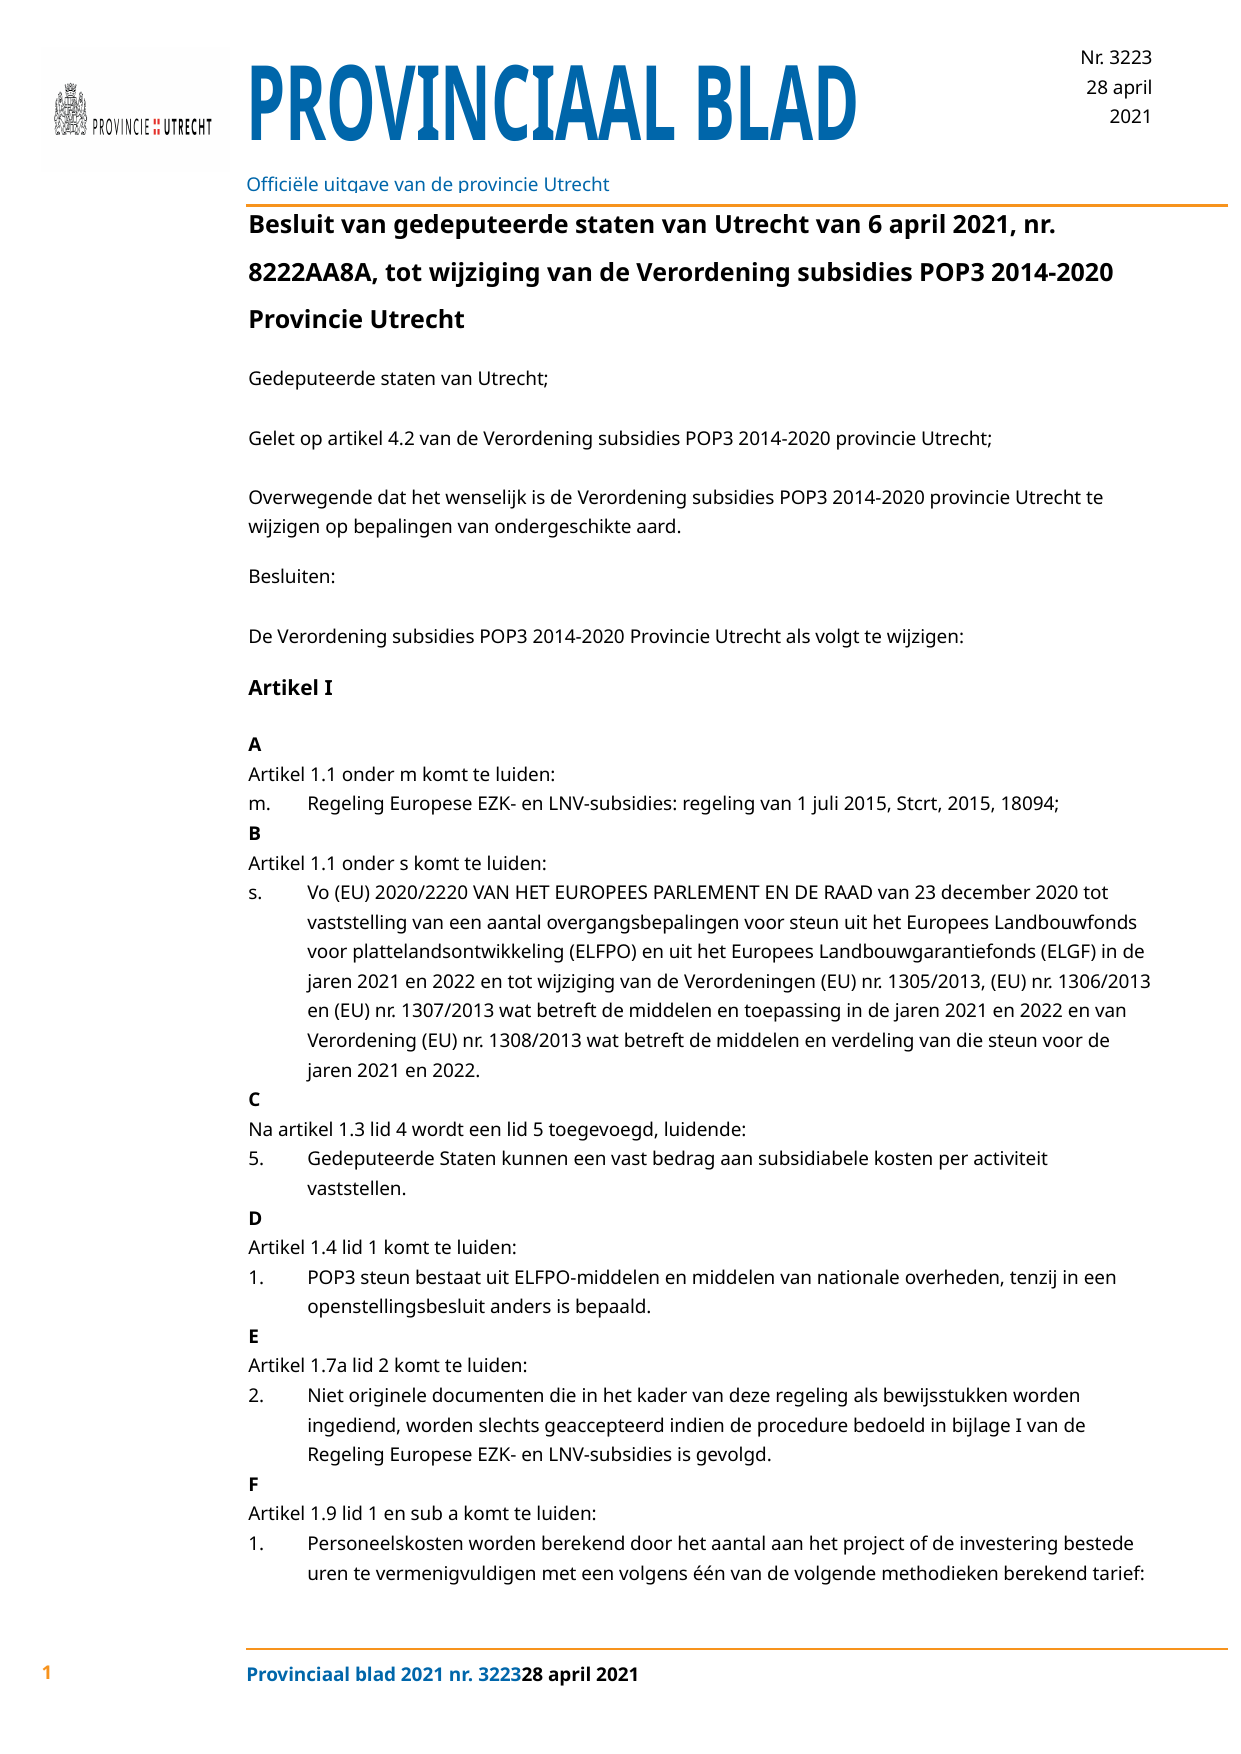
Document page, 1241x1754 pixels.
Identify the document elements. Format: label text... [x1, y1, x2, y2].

list Gedeputeerde Staten kunnen een vast bedrag aan subsidiabele kosten per activiteit vaststellen. [248, 1146, 1152, 1201]
text A [248, 731, 1152, 757]
text B [248, 820, 1152, 846]
list Vo (EU) 2020/2220 VAN HET EUROPEES PARLEMENT EN DE RAAD van 23 december 2020 tot vaststelling van een aantal overgangsbepalingen voor steun uit het Europees Landbouwfonds voor plattelandsontwikkeling (ELFPO) en uit het Europees Landbouwgarantiefonds (ELGF) in de jaren 2021 en 2022 en tot wijziging van de Verordeningen (EU) nr. 1305/2013, (EU) nr. 1306/2013 en (EU) nr. 1307/2013 wat betreft de middelen en toepassing in de jaren 2021 en 2022 en van Verordening (EU) nr. 1308/2013 wat betreft de middelen en verdeling van die steun voor de jaren 2021 en 2022. [248, 879, 1152, 1082]
text C [248, 1086, 1152, 1112]
text F [248, 1471, 1152, 1497]
text Besluiten: [248, 564, 1152, 589]
text De Verordening subsidies POP3 2014-2020 Provincie Utrecht als volgt te wijzigen: [248, 623, 1152, 649]
text Artikel 1.9 lid 1 en sub a komt te luiden: [248, 1501, 1152, 1526]
text Artikel 1.4 lid 1 komt te luiden: [248, 1234, 1152, 1260]
list Niet originele documenten die in het kader van deze regeling als bewijsstukken worden ingediend, worden slechts geaccepteerd indien de procedure bedoeld in bijlage I van de Regeling Europese EZK- en LNV-subsidies is gevolgd. [248, 1382, 1152, 1467]
text Overwegende dat het wenselijk is de Verordening subsidies POP3 2014-2020 provincie Utrecht te wijzigen op bepalingen van ondergeschikte aard. [248, 484, 1152, 539]
text Artikel 1.1 onder m komt te luiden: [248, 761, 1152, 787]
text D [248, 1205, 1152, 1230]
text Besluit van gedeputeerde staten van Utrecht van 6 april 2021, nr. 8222AA8A, tot wijziging van de Verordening subsidies POP3 2014-2020 Provincie Utrecht [248, 207, 1152, 336]
text Gelet op artikel 4.2 van de Verordening subsidies POP3 2014-2020 provincie Utrecht; [248, 425, 1152, 450]
list POP3 steun bestaat uit ELFPO-middelen en middelen van nationale overheden, tenzij in een openstellingsbesluit anders is bepaald. [248, 1264, 1152, 1319]
text Artikel 1.7a lid 2 komt te luiden: [248, 1353, 1152, 1378]
text E [248, 1323, 1152, 1349]
text Gedeputeerde staten van Utrecht; [248, 366, 1152, 391]
list Personeelskosten worden berekend door het aantal aan het project of de investering bestede uren te vermenigvuldigen met een volgens één van de volgende methodieken berekend tarief: [248, 1530, 1152, 1585]
list Regeling Europese EZK- en LNV-subsidies: regeling van 1 juli 2015, Stcrt, 2015, 18094; [248, 791, 1152, 816]
picture [41, 47, 231, 172]
text Artikel 1.1 onder s komt te luiden: [248, 850, 1152, 875]
text Na artikel 1.3 lid 4 wordt een lid 5 toegevoegd, luidende: [248, 1116, 1152, 1142]
text Artikel I [248, 673, 1152, 702]
